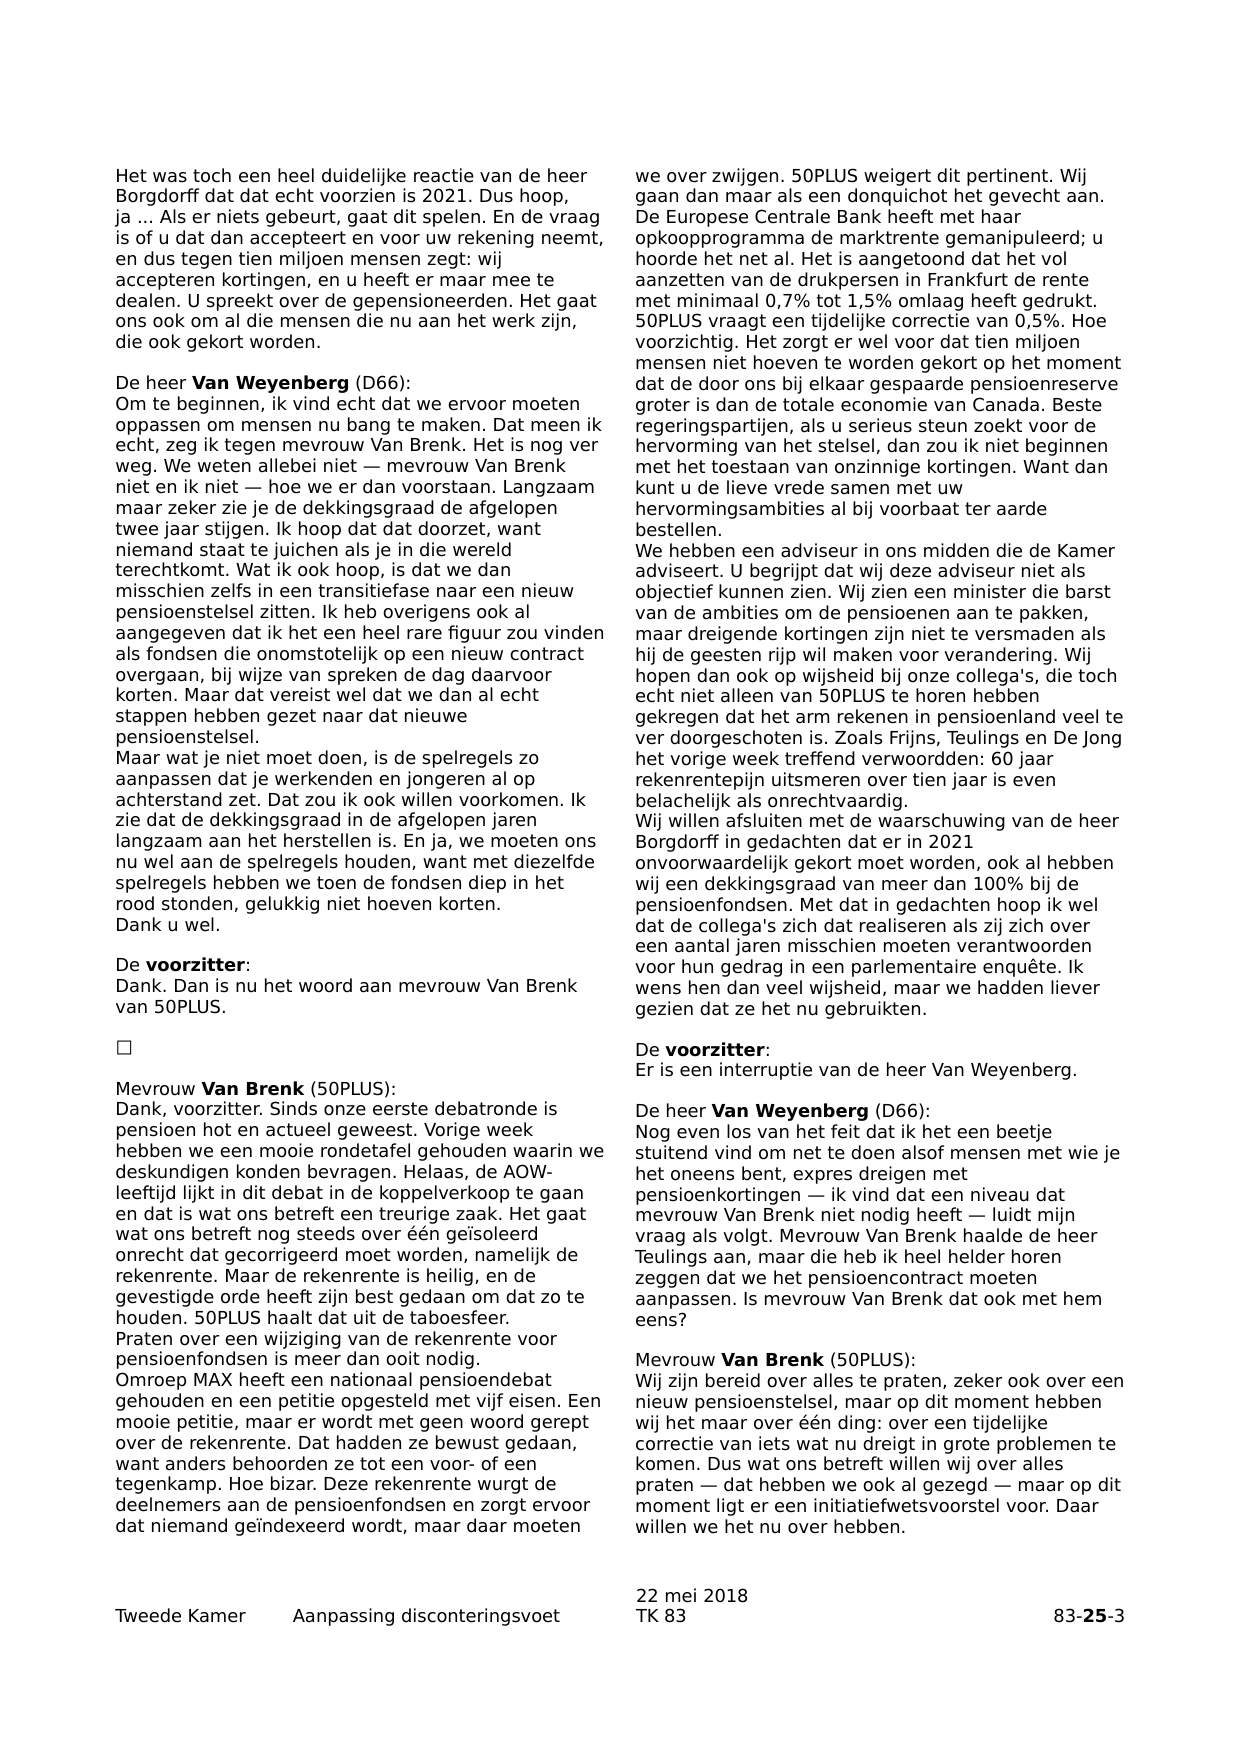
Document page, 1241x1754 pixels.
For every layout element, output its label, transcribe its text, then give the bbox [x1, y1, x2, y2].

text De voorzitter: [115, 955, 605, 976]
text Er is een interruptie van de heer Van Weyenberg. [635, 1060, 1125, 1081]
text Maar wat je niet moet doen, is de spelregels zo aanpassen dat je werkenden en jongeren al op achterstand zet. Dat zou ik ook willen voorkomen. Ik zie dat de dekkingsgraad in de afgelopen jaren langzaam aan het herstellen is. En ja, we moeten ons nu wel aan de spelregels houden, want met diezelfde spelregels hebben we toen de fondsen diep in het rood stonden, gelukkig niet hoeven korten. [115, 748, 605, 914]
text De Europese Centrale Bank heeft met haar opkoopprogramma de marktrente gemanipuleerd; u hoorde het net al. Het is aangetoond dat het vol aanzetten van de drukpersen in Frankfurt de rente met minimaal 0,7% tot 1,5% omlaag heeft gedrukt. 50PLUS vraagt een tijdelijke correctie van 0,5%. Hoe voorzichtig. Het zorgt er wel voor dat tien miljoen mensen niet hoeven te worden gekort op het moment dat de door ons bij elkaar gespaarde pensioenreserve groter is dan de totale economie van Canada. Beste regeringspartijen, als u serieus steun zoekt voor de hervorming van het stelsel, dan zou ik niet beginnen met het toestaan van onzinnige kortingen. Want dan kunt u de lieve vrede samen met uw hervormingsambities al bij voorbaat ter aarde bestellen. [635, 207, 1125, 540]
text De heer Van Weyenberg (D66): [115, 373, 605, 393]
text Mevrouw Van Brenk (50PLUS): [635, 1350, 1125, 1371]
text Praten over een wijziging van de rekenrente voor pensioenfondsen is meer dan ooit nodig. [115, 1328, 605, 1370]
text Het was toch een heel duidelijke reactie van de heer Borgdorff dat dat echt voorzien is 2021. Dus hoop, ja ... Als er niets gebeurt, gaat dit spelen. En de vraag is of u dat dan accepteert en voor uw rekening neemt, en dus tegen tien miljoen mensen zegt: wij accepteren kortingen, en u heeft er maar mee te dealen. U spreekt over de gepensioneerden. Het gaat ons ook om al die mensen die nu aan het werk zijn, die ook gekort worden. [115, 165, 605, 353]
text Nog even los van het feit dat ik het een beetje stuitend vind om net te doen alsof mensen met wie je het oneens bent, expres dreigen met pensioenkortingen — ik vind dat een niveau dat mevrouw Van Brenk niet nodig heeft — luidt mijn vraag als volgt. Mevrouw Van Brenk haalde de heer Teulings aan, maar die heb ik heel helder horen zeggen dat we het pensioencontract moeten aanpassen. Is mevrouw Van Brenk dat ook met hem eens? [635, 1122, 1125, 1330]
text We hebben een adviseur in ons midden die de Kamer adviseert. U begrijpt dat wij deze adviseur niet als objectief kunnen zien. Wij zien een minister die barst van de ambities om de pensioenen aan te pakken, maar dreigende kortingen zijn niet te versmaden als hij de geesten rijp wil maken voor verandering. Wij hopen dan ook op wijsheid bij onze collega's, die toch echt niet alleen van 50PLUS te horen hebben gekregen dat het arm rekenen in pensioenland veel te ver doorgeschoten is. Zoals Frijns, Teulings en De Jong het vorige week treffend verwoordden: 60 jaar rekenrentepijn uitsmeren over tien jaar is even belachelijk als onrechtvaardig. [635, 540, 1125, 811]
text Omroep MAX heeft een nationaal pensioendebat gehouden en een petitie opgesteld met vijf eisen. Een mooie petitie, maar er wordt met geen woord gerept over de rekenrente. Dat hadden ze bewust gedaan, want anders behoorden ze tot een voor- of een tegenkamp. Hoe bizar. Deze rekenrente wurgt de deelnemers aan de pensioenfondsen en zorgt ervoor dat niemand geïndexeerd wordt, maar daar moeten [115, 1370, 605, 1537]
text De heer Van Weyenberg (D66): [635, 1101, 1125, 1122]
text De voorzitter: [635, 1039, 1125, 1060]
text Wij zijn bereid over alles te praten, zeker ook over een nieuw pensioenstelsel, maar op dit moment hebben wij het maar over één ding: over een tijdelijke correctie van iets wat nu dreigt in grote problemen te komen. Dus wat ons betreft willen wij over alles praten — dat hebben we ook al gezegd — maar op dit moment ligt er een initiatiefwetsvoorstel voor. Daar willen we het nu over hebben. [635, 1371, 1125, 1537]
text Wij willen afsluiten met de waarschuwing van de heer Borgdorff in gedachten dat er in 2021 onvoorwaardelijk gekort moet worden, ook al hebben wij een dekkingsgraad van meer dan 100% bij de pensioenfondsen. Met dat in gedachten hoop ik wel dat de collega's zich dat realiseren als zij zich over een aantal jaren misschien moeten verantwoorden voor hun gedrag in een parlementaire enquête. Ik wens hen dan veel wijsheid, maar we hadden liever gezien dat ze het nu gebruikten. [635, 811, 1125, 1019]
text ⬜ [115, 1038, 605, 1058]
text Mevrouw Van Brenk (50PLUS): [115, 1078, 605, 1099]
text Dank. Dan is nu het woord aan mevrouw Van Brenk van 50PLUS. [115, 976, 605, 1018]
text Om te beginnen, ik vind echt dat we ervoor moeten oppassen om mensen nu bang te maken. Dat meen ik echt, zeg ik tegen mevrouw Van Brenk. Het is nog ver weg. We weten allebei niet — mevrouw Van Brenk niet en ik niet — hoe we er dan voorstaan. Langzaam maar zeker zie je de dekkingsgraad de afgelopen twee jaar stijgen. Ik hoop dat dat doorzet, want niemand staat te juichen als je in die wereld terechtkomt. Wat ik ook hoop, is dat we dan misschien zelfs in een transitiefase naar een nieuw pensioenstelsel zitten. Ik heb overigens ook al aangegeven dat ik het een heel rare figuur zou vinden als fondsen die onomstotelijk op een nieuw contract overgaan, bij wijze van spreken de dag daarvoor korten. Maar dat vereist wel dat we dan al echt stappen hebben gezet naar dat nieuwe pensioenstelsel. [115, 393, 605, 748]
text we over zwijgen. 50PLUS weigert dit pertinent. Wij gaan dan maar als een donquichot het gevecht aan. [635, 165, 1125, 207]
text Dank, voorzitter. Sinds onze eerste debatronde is pensioen hot en actueel geweest. Vorige week hebben we een mooie rondetafel gehouden waarin we deskundigen konden bevragen. Helaas, de AOW-leeftijd lijkt in dit debat in de koppelverkoop te gaan en dat is wat ons betreft een treurige zaak. Het gaat wat ons betreft nog steeds over één geïsoleerd onrecht dat gecorrigeerd moet worden, namelijk de rekenrente. Maar de rekenrente is heilig, en de gevestigde orde heeft zijn best gedaan om dat zo te houden. 50PLUS haalt dat uit de taboesfeer. [115, 1099, 605, 1328]
text Dank u wel. [115, 914, 605, 935]
